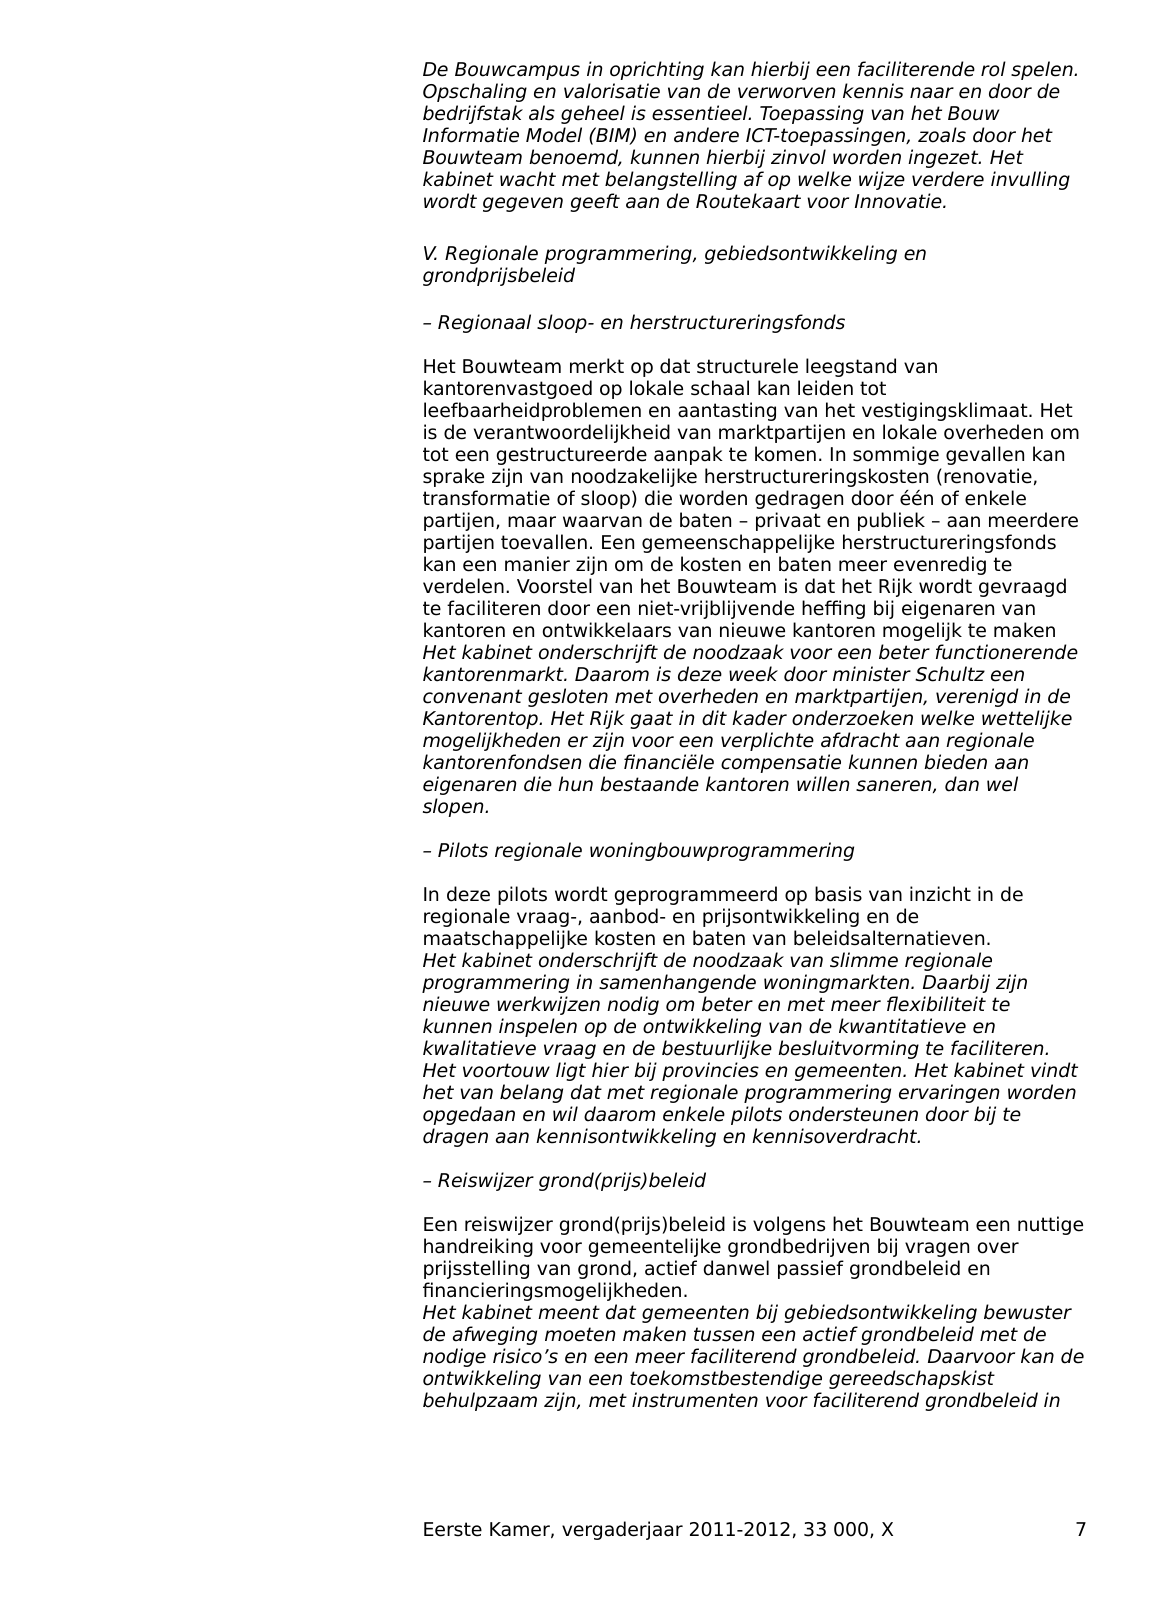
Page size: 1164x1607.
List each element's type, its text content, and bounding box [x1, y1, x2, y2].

text Een reiswijzer grond(prijs)beleid is volgens het Bouwteam een nuttige handreiking voor gemeentelijke grondbedrijven bij vragen over prijsstelling van grond, actief danwel passief grondbeleid en financieringsmogelijkheden. [422, 1214, 1087, 1302]
subtitle V. Regionale programmering, gebiedsontwikkeling en grondprijsbeleid [422, 243, 1087, 287]
text Het kabinet meent dat gemeenten bij gebiedsontwikkeling bewuster de afweging moeten maken tussen een actief grondbeleid met de nodige risico’s en een meer faciliterend grondbeleid. Daarvoor kan de ontwikkeling van een toekomstbestendige gereedschapskist behulpzaam zijn, met instrumenten voor faciliterend grondbeleid in [422, 1302, 1087, 1412]
text In deze pilots wordt geprogrammeerd op basis van inzicht in de regionale vraag-, aanbod- en prijsontwikkeling en de maatschappelijke kosten en baten van beleidsalternatieven. [422, 884, 1087, 950]
text Het Bouwteam merkt op dat structurele leegstand van kantorenvastgoed op lokale schaal kan leiden tot leefbaarheidproblemen en aantasting van het vestigingsklimaat. Het is de verantwoordelijkheid van marktpartijen en lokale overheden om tot een gestructureerde aanpak te komen. In sommige gevallen kan sprake zijn van noodzakelijke herstructureringskosten (renovatie, transformatie of sloop) die worden gedragen door één of enkele partijen, maar waarvan de baten – privaat en publiek – aan meerdere partijen toevallen. Een gemeenschappelijke herstructureringsfonds kan een manier zijn om de kosten en baten meer evenredig te verdelen. Voorstel van het Bouwteam is dat het Rijk wordt gevraagd te faciliteren door een niet-vrijblijvende heffing bij eigenaren van kantoren en ontwikkelaars van nieuwe kantoren mogelijk te maken [422, 356, 1087, 642]
subtitle – Regionaal sloop- en herstructureringsfonds [422, 312, 1087, 334]
text De Bouwcampus in oprichting kan hierbij een faciliterende rol spelen. Opschaling en valorisatie van de verworven kennis naar en door de bedrijfstak als geheel is essentieel. Toepassing van het Bouw Informatie Model (BIM) en andere ICT-toepassingen, zoals door het Bouwteam benoemd, kunnen hierbij zinvol worden ingezet. Het kabinet wacht met belangstelling af op welke wijze verdere invulling wordt gegeven geeft aan de Routekaart voor Innovatie. [422, 59, 1087, 213]
subtitle – Reiswijzer grond(prijs)beleid [422, 1170, 1087, 1192]
subtitle – Pilots regionale woningbouwprogrammering [422, 840, 1087, 862]
text Het kabinet onderschrijft de noodzaak van slimme regionale programmering in samenhangende woningmarkten. Daarbij zijn nieuwe werkwijzen nodig om beter en met meer flexibiliteit te kunnen inspelen op de ontwikkeling van de kwantitatieve en kwalitatieve vraag en de bestuurlijke besluitvorming te faciliteren. Het voortouw ligt hier bij provincies en gemeenten. Het kabinet vindt het van belang dat met regionale programmering ervaringen worden opgedaan en wil daarom enkele pilots ondersteunen door bij te dragen aan kennisontwikkeling en kennisoverdracht. [422, 950, 1087, 1148]
text Het kabinet onderschrijft de noodzaak voor een beter functionerende kantorenmarkt. Daarom is deze week door minister Schultz een convenant gesloten met overheden en marktpartijen, verenigd in de Kantorentop. Het Rijk gaat in dit kader onderzoeken welke wettelijke mogelijkheden er zijn voor een verplichte afdracht aan regionale kantorenfondsen die financiële compensatie kunnen bieden aan eigenaren die hun bestaande kantoren willen saneren, dan wel slopen. [422, 642, 1087, 818]
